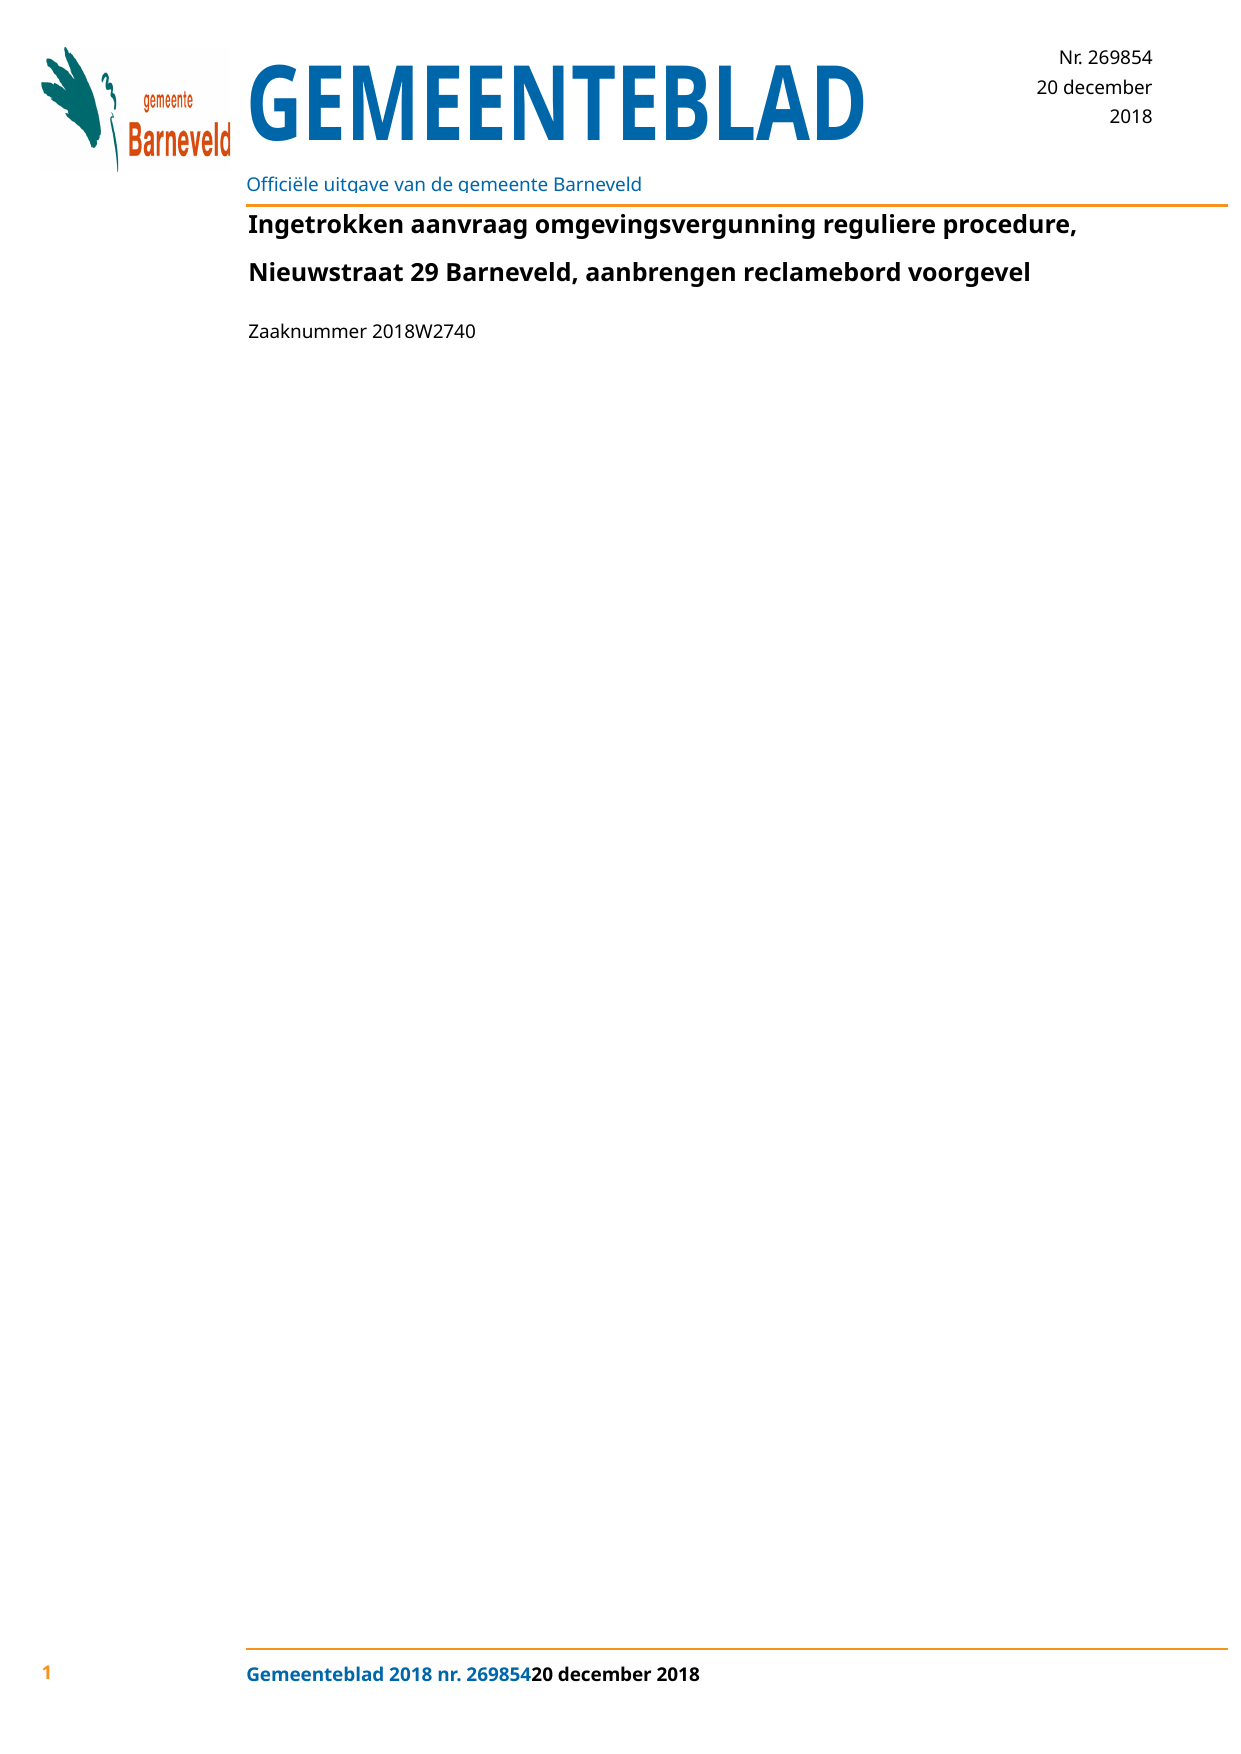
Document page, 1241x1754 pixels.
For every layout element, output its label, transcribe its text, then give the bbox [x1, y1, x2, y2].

text Zaaknummer 2018W2740 [248, 318, 1152, 344]
picture [41, 47, 231, 172]
text Ingetrokken aanvraag omgevingsvergunning reguliere procedure, Nieuwstraat 29 Barneveld, aanbrengen reclamebord voorgevel [248, 207, 1152, 288]
